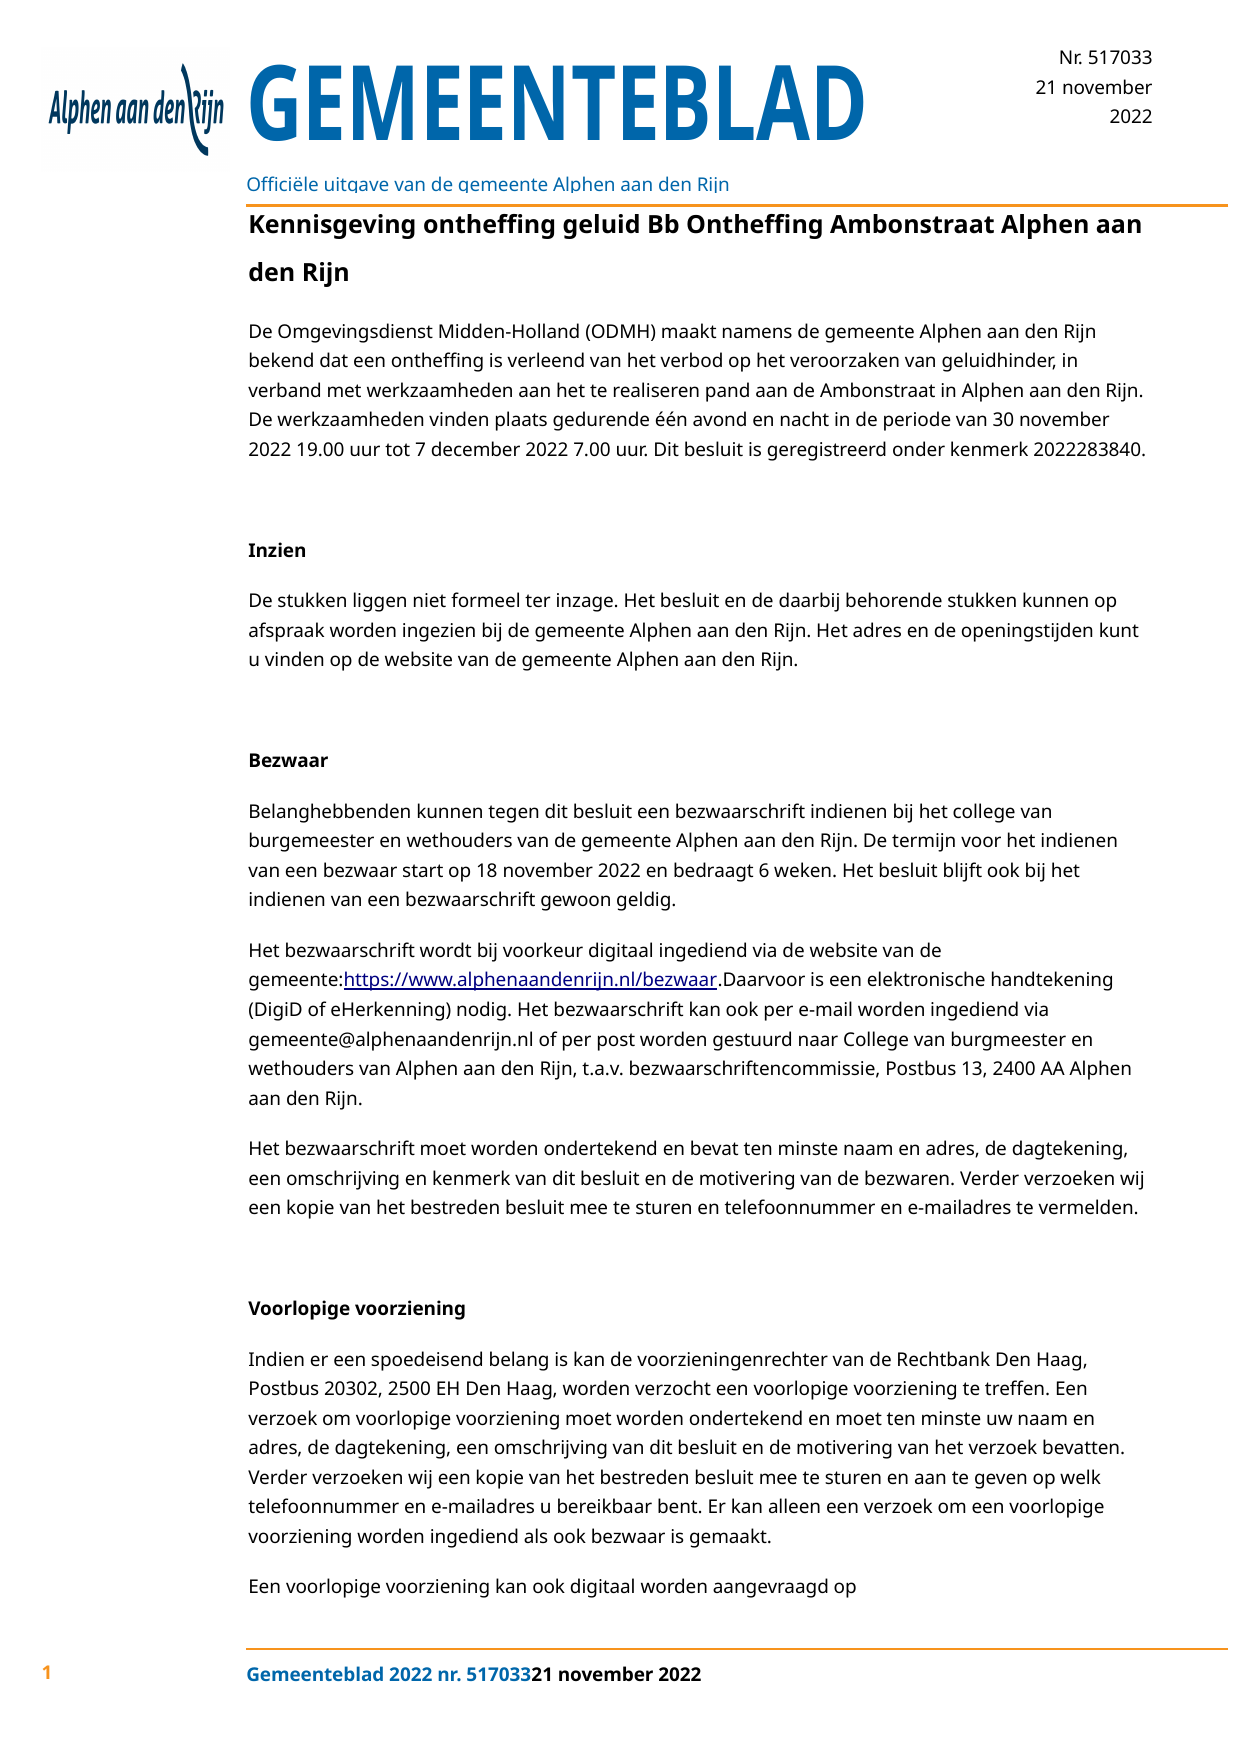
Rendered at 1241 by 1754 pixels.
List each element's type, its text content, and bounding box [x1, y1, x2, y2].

text Het bezwaarschrift moet worden ondertekend en bevat ten minste naam en adres, de dagtekening, een omschrijving en kenmerk van dit besluit en de motivering van de bezwaren. Verder verzoeken wij een kopie van het bestreden besluit mee te sturen en telefoonnummer en e-mailadres te vermelden. [248, 1135, 1152, 1220]
text Belanghebbenden kunnen tegen dit besluit een bezwaarschrift indienen bij het college van burgemeester en wethouders van de gemeente Alphen aan den Rijn. De termijn voor het indienen van een bezwaar start op 18 november 2022 en bedraagt 6 weken. Het besluit blijft ook bij het indienen van een bezwaarschrift gewoon geldig. [248, 798, 1152, 912]
text Bezwaar [248, 747, 1152, 773]
text Inzien [248, 537, 1152, 563]
text Het bezwaarschrift wordt bij voorkeur digitaal ingediend via de website van de gemeente:https://www.alphenaandenrijn.nl/bezwaar.Daarvoor is een elektronische handtekening (DigiD of eHerkenning) nodig. Het bezwaarschrift kan ook per e-mail worden ingediend via gemeente@alphenaandenrijn.nl of per post worden gestuurd naar College van burgmeester en wethouders van Alphen aan den Rijn, t.a.v. bezwaarschriftencommissie, Postbus 13, 2400 AA Alphen aan den Rijn. [248, 937, 1152, 1111]
picture [41, 47, 231, 172]
text De Omgevingsdienst Midden-Holland (ODMH) maakt namens de gemeente Alphen aan den Rijn bekend dat een ontheffing is verleend van het verbod op het veroorzaken van geluidhinder, in verband met werkzaamheden aan het te realiseren pand aan de Ambonstraat in Alphen aan den Rijn. De werkzaamheden vinden plaats gedurende één avond en nacht in de periode van 30 november 2022 19.00 uur tot 7 december 2022 7.00 uur. Dit besluit is geregistreerd onder kenmerk 2022283840. [248, 318, 1152, 462]
text Indien er een spoedeisend belang is kan de voorzieningenrechter van de Rechtbank Den Haag, Postbus 20302, 2500 EH Den Haag, worden verzocht een voorlopige voorziening te treffen. Een verzoek om voorlopige voorziening moet worden ondertekend en moet ten minste uw naam en adres, de dagtekening, een omschrijving van dit besluit en de motivering van het verzoek bevatten. Verder verzoeken wij een kopie van het bestreden besluit mee te sturen en aan te geven op welk telefoonnummer en e-mailadres u bereikbaar bent. Er kan alleen een verzoek om een voorlopige voorziening worden ingediend als ook bezwaar is gemaakt. [248, 1346, 1152, 1549]
text Voorlopige voorziening [248, 1295, 1152, 1321]
text Kennisgeving ontheffing geluid Bb Ontheffing Ambonstraat Alphen aan den Rijn [248, 207, 1152, 288]
text De stukken liggen niet formeel ter inzage. Het besluit en de daarbij behorende stukken kunnen op afspraak worden ingezien bij de gemeente Alphen aan den Rijn. Het adres en de openingstijden kunt u vinden op de website van de gemeente Alphen aan den Rijn. [248, 587, 1152, 672]
text Een voorlopige voorziening kan ook digitaal worden aangevraagd op [248, 1574, 1152, 1599]
